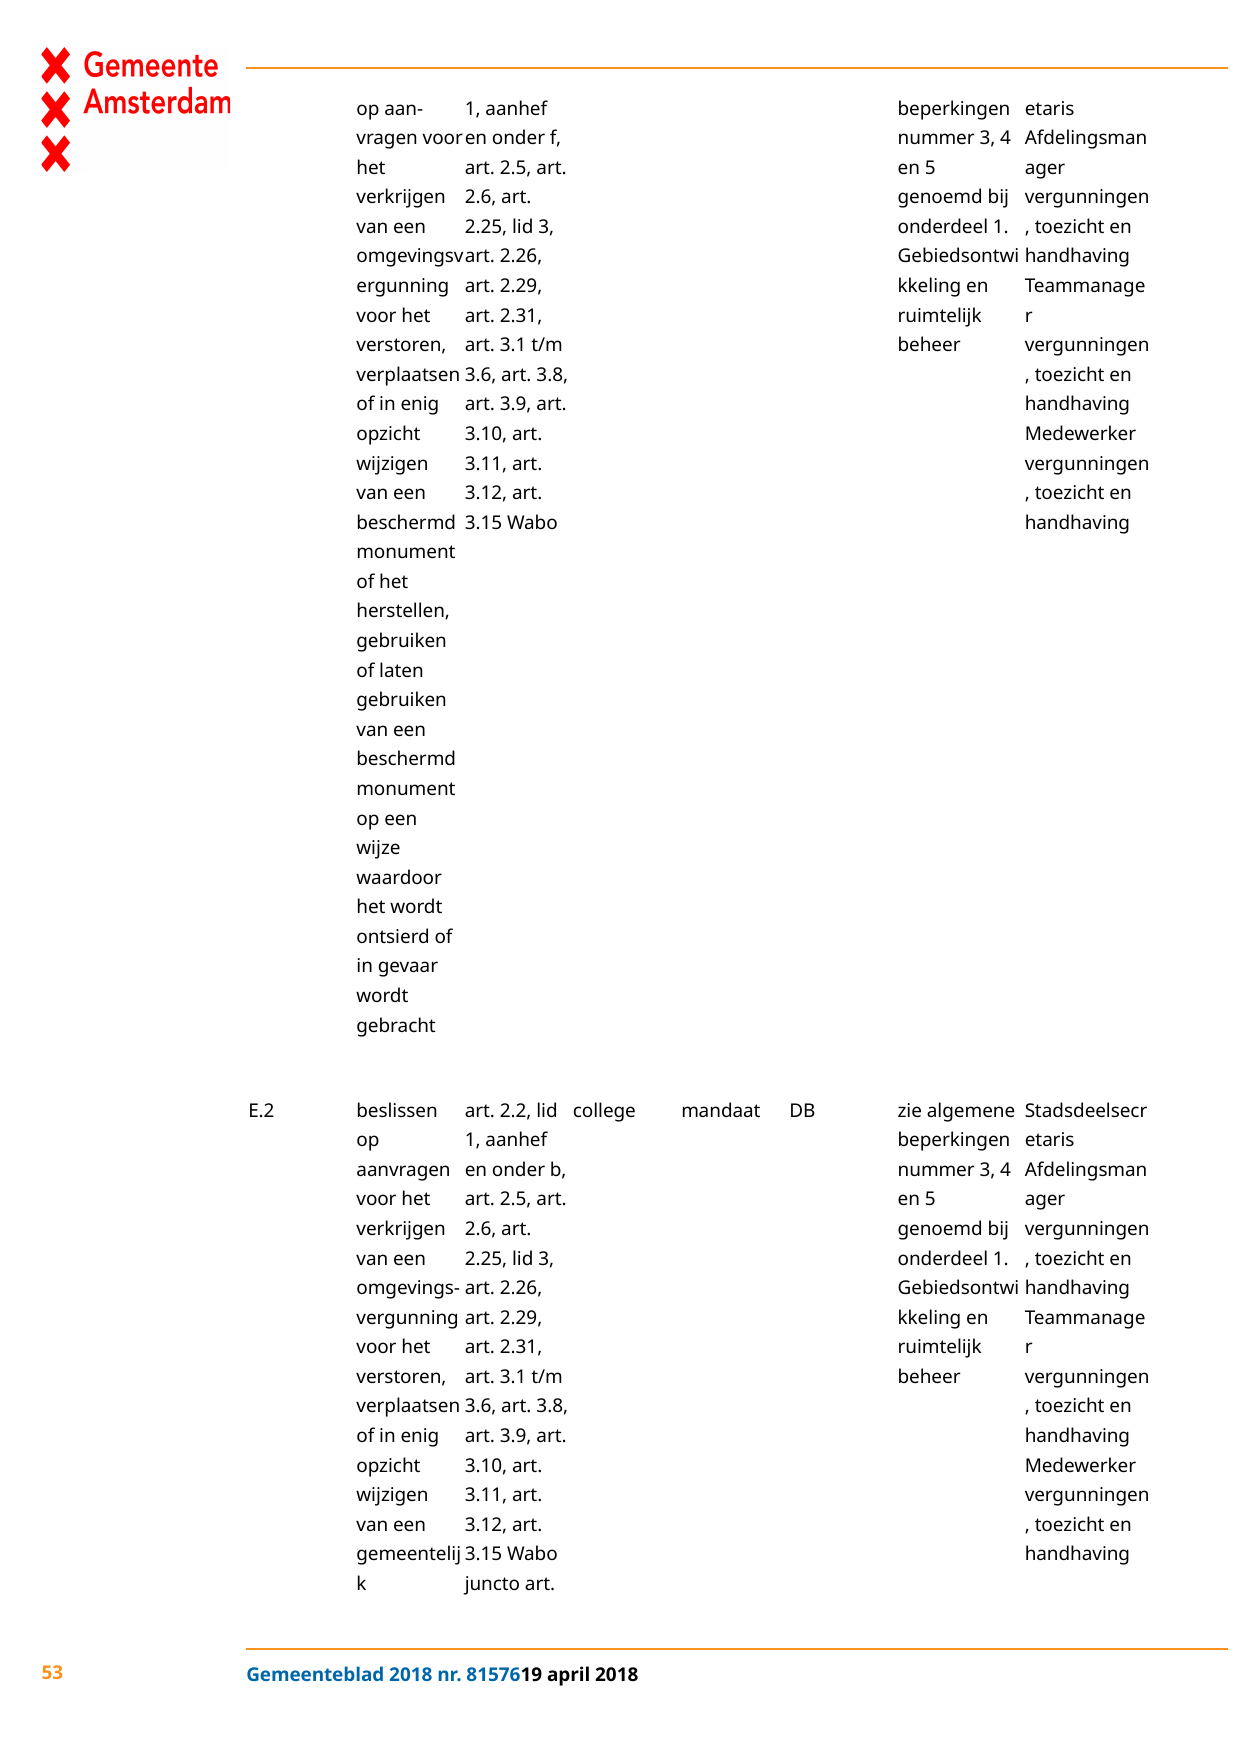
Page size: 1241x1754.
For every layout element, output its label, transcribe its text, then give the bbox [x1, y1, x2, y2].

table_cell Stadsdeelsecretaris Afdelingsmanager vergunningen, toezicht en handhaving Teammanager vergunningen, toezicht en handhaving Medewerker vergunningen, toezicht en handhaving [1025, 1067, 1152, 1596]
table_header beperkingen nummer 3, 4 en 5 genoemd bij onderdeel 1. Gebiedsontwikkeling en ruimtelijk beheer [898, 95, 1024, 1067]
table_header [681, 95, 789, 1067]
table_cell DB [789, 1067, 897, 1596]
table_header [573, 95, 681, 1067]
table_cell art. 2.2, lid 1, aanhef en onder b, art. 2.5, art. 2.6, art. 2.25, lid 3, art. 2.26, art. 2.29, art. 2.31, art. 3.1 t/m 3.6, art. 3.8, art. 3.9, art. 3.10, art. 3.11, art. 3.12, art. 3.15 Wabo juncto art. [465, 1067, 573, 1596]
picture [41, 47, 231, 172]
table_cell mandaat [681, 1067, 789, 1596]
table_cell college [573, 1067, 681, 1596]
table_cell beslissen op aanvragen voor het verkrijgen van een omgevings-vergunning voor het verstoren, verplaatsen of in enig opzicht wijzigen van een gemeentelijk [356, 1067, 464, 1596]
table_header op aan-vragen voor het verkrijgen van een omgevingsvergunning voor het verstoren, verplaatsen of in enig opzicht wijzigen van een beschermd monument of het herstellen, gebruiken of laten gebruiken van een beschermd monument op een wijze waardoor het wordt ontsierd of in gevaar wordt gebracht [356, 95, 464, 1067]
table_cell E.2 [248, 1067, 356, 1596]
table_cell zie algemene beperkingen nummer 3, 4 en 5 genoemd bij onderdeel 1. Gebiedsontwikkeling en ruimtelijk beheer [898, 1067, 1024, 1596]
table_header etaris Afdelingsmanager vergunningen, toezicht en handhaving Teammanager vergunningen, toezicht en handhaving Medewerker vergunningen, toezicht en handhaving [1025, 95, 1152, 1067]
table_header 1, aanhef en onder f, art. 2.5, art. 2.6, art. 2.25, lid 3, art. 2.26, art. 2.29, art. 2.31, art. 3.1 t/m 3.6, art. 3.8, art. 3.9, art. 3.10, art. 3.11, art. 3.12, art. 3.15 Wabo [465, 95, 573, 1067]
table_header [789, 95, 897, 1067]
table_header [248, 95, 356, 1067]
